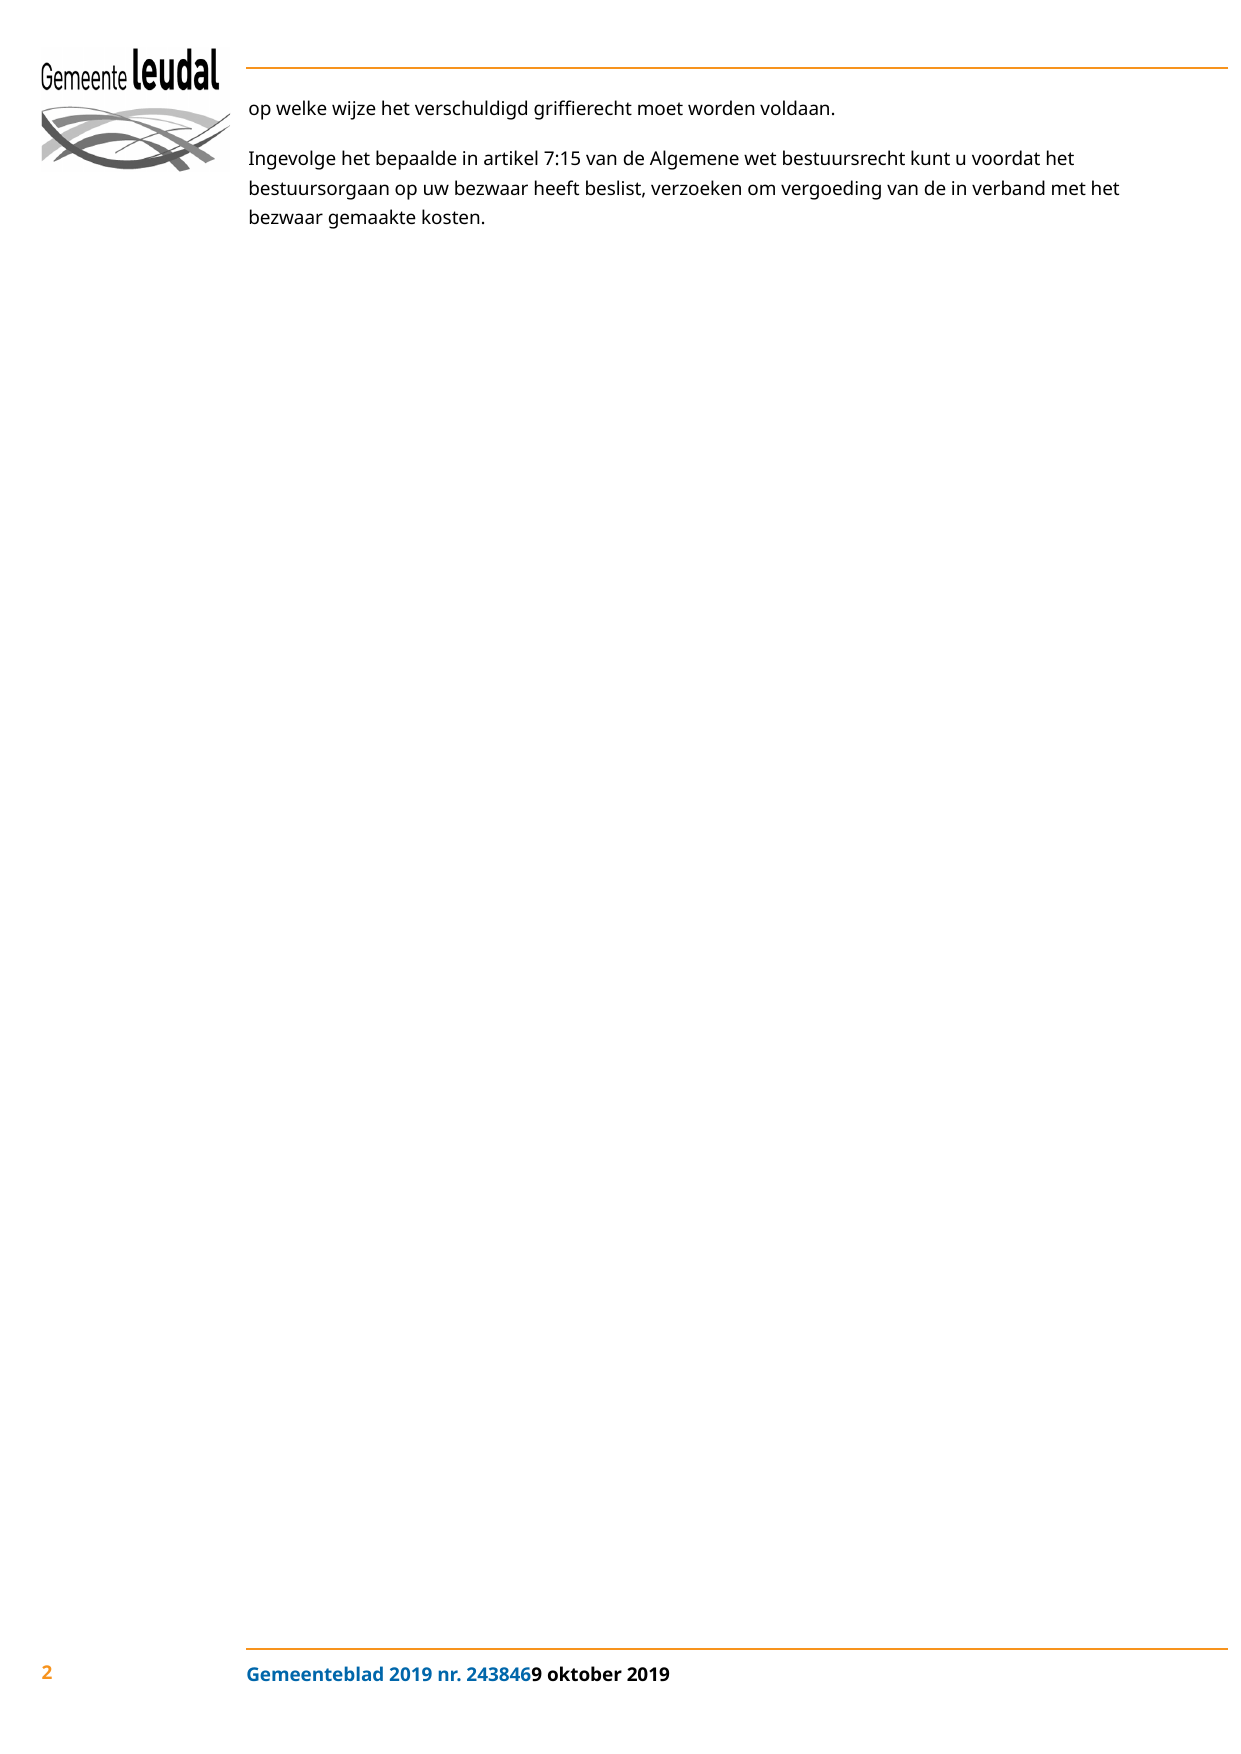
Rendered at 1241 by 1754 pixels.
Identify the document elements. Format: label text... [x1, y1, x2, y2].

picture [41, 47, 231, 172]
text Ingevolge het bepaalde in artikel 7:15 van de Algemene wet bestuursrecht kunt u voordat het bestuursorgaan op uw bezwaar heeft beslist, verzoeken om vergoeding van de in verband met het bezwaar gemaakte kosten. [248, 145, 1152, 230]
text op welke wijze het verschuldigd griffierecht moet worden voldaan. [248, 95, 1152, 121]
